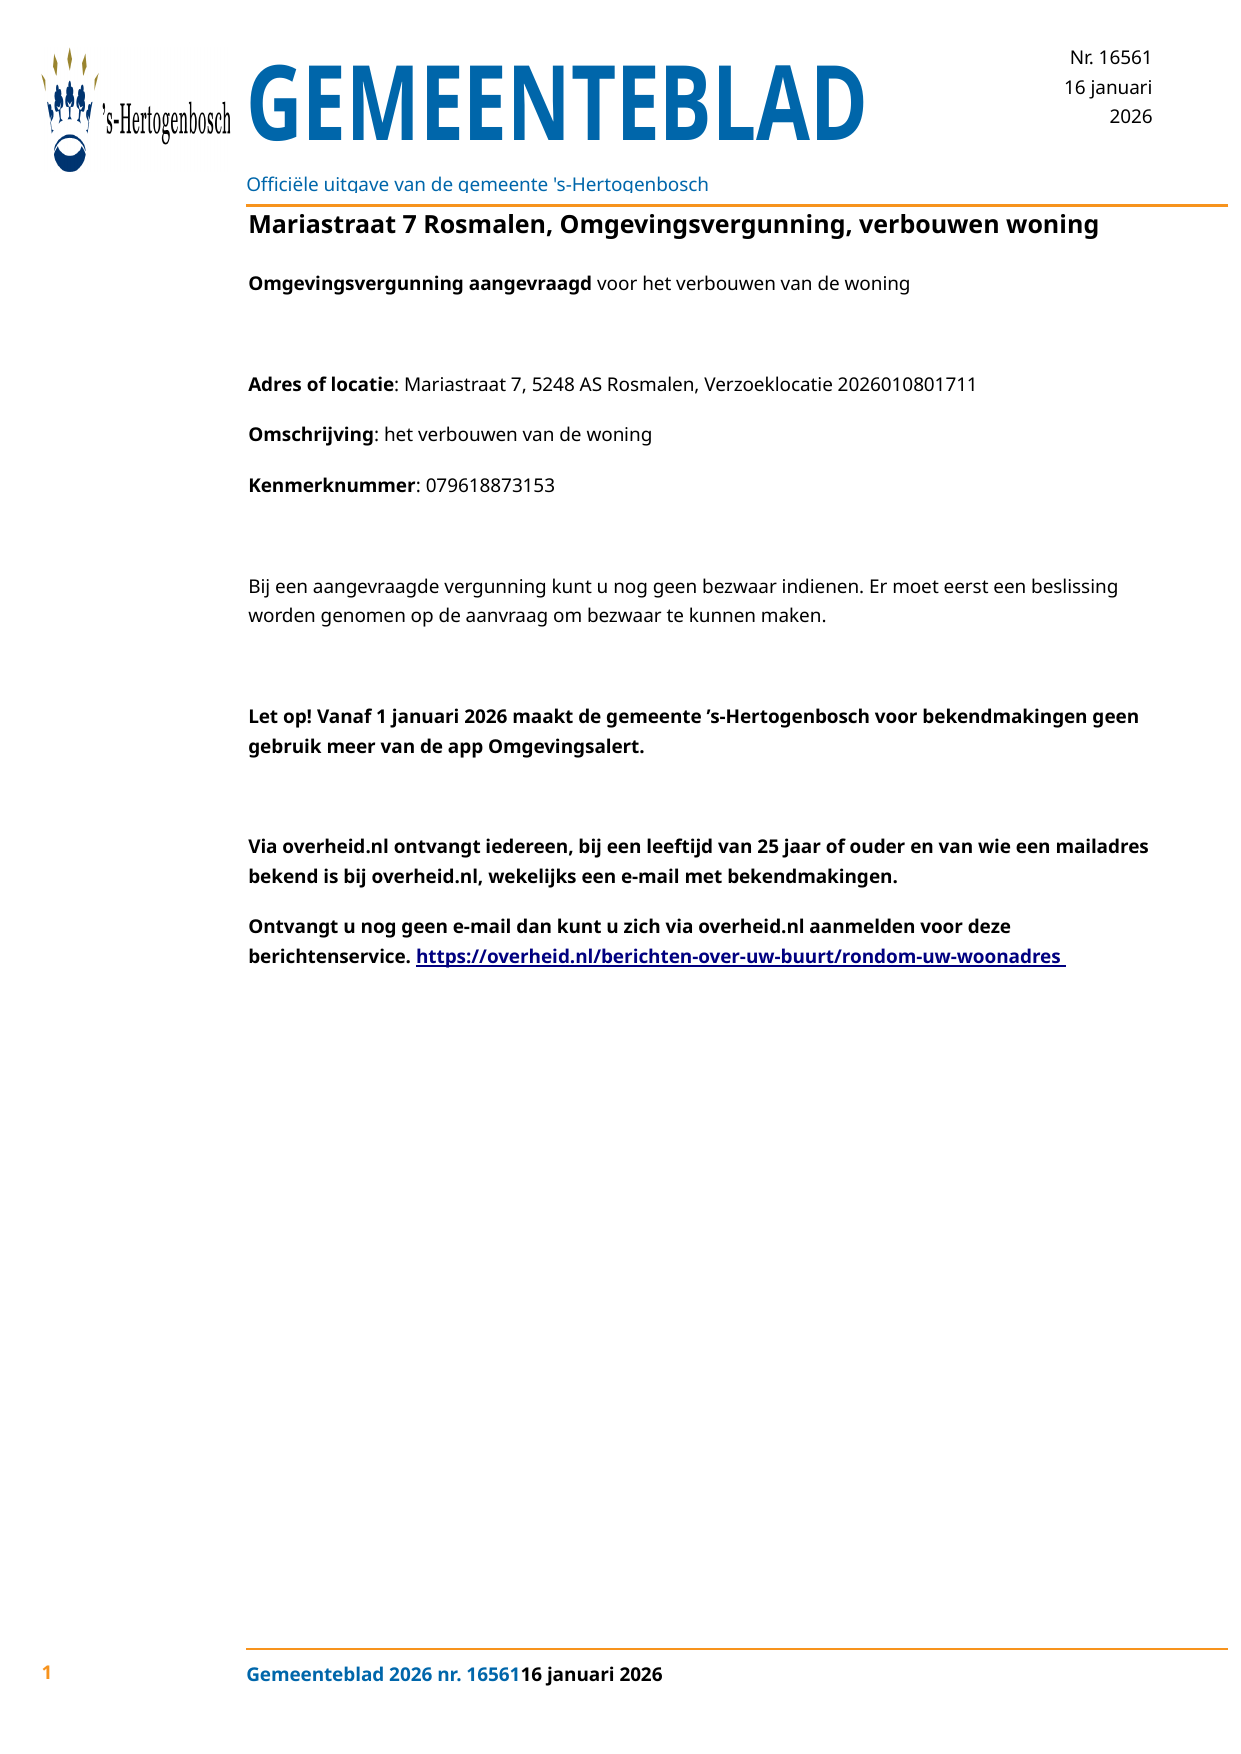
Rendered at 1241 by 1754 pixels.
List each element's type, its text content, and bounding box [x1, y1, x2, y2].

text Via overheid.nl ontvangt iedereen, bij een leeftijd van 25 jaar of ouder en van wie een mailadres bekend is bij overheid.nl, wekelijks een e-mail met bekendmakingen. [248, 834, 1152, 889]
text Let op! Vanaf 1 januari 2026 maakt de gemeente ’s-Hertogenbosch voor bekendmakingen geen gebruik meer van de app Omgevingsalert. [248, 703, 1152, 758]
text Mariastraat 7 Rosmalen, Omgevingsvergunning, verbouwen woning [248, 207, 1152, 241]
text Omschrijving: het verbouwen van de woning [248, 422, 1152, 447]
text Adres of locatie: Mariastraat 7, 5248 AS Rosmalen, Verzoeklocatie 2026010801711 [248, 371, 1152, 397]
text Bij een aangevraagde vergunning kunt u nog geen bezwaar indienen. Er moet eerst een beslissing worden genomen op de aanvraag om bezwaar te kunnen maken. [248, 573, 1152, 628]
text Omgevingsvergunning aangevraagd voor het verbouwen van de woning [248, 270, 1152, 296]
text Ontvangt u nog geen e-mail dan kunt u zich via overheid.nl aanmelden voor deze berichtenservice. https://overheid.nl/berichten-over-uw-buurt/rondom-uw-woonadres [248, 914, 1152, 969]
picture [41, 47, 231, 172]
text Kenmerknummer: 079618873153 [248, 472, 1152, 498]
